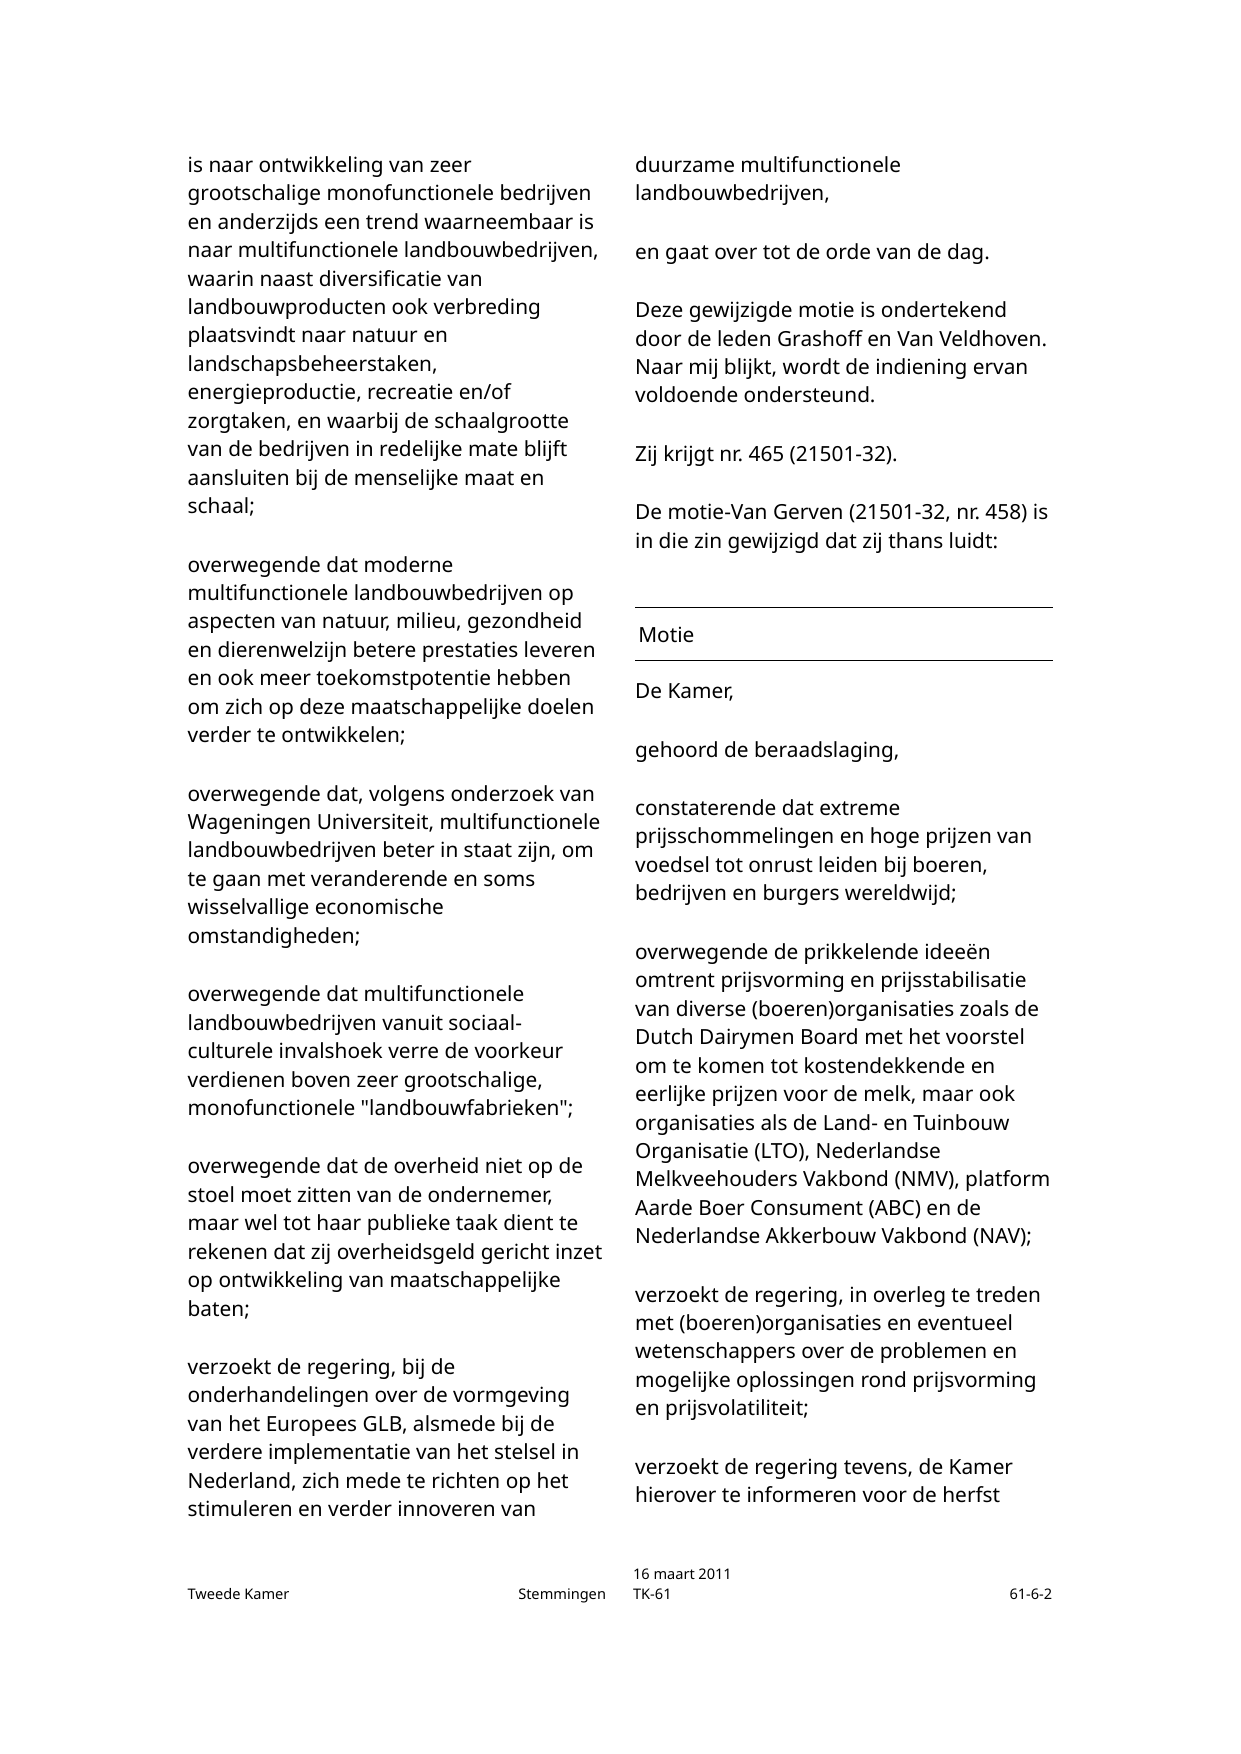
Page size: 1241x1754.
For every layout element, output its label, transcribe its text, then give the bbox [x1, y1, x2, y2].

text De Kamer, [635, 676, 1053, 705]
text duurzame multifunctionele landbouwbedrijven, [635, 150, 1053, 207]
text is naar ontwikkeling van zeer grootschalige monofunctionele bedrijven en anderzijds een trend waarneembaar is naar multifunctionele landbouwbedrijven, waarin naast diversificatie van landbouwproducten ook verbreding plaatsvindt naar natuur en landschapsbeheerstaken, energieproductie, recreatie en/of zorgtaken, en waarbij de schaalgrootte van de bedrijven in redelijke mate blijft aansluiten bij de menselijke maat en schaal; [187, 150, 605, 520]
text verzoekt de regering, in overleg te treden met (boeren)organisaties en eventueel wetenschappers over de problemen en mogelijke oplossingen rond prijsvorming en prijsvolatiliteit; [635, 1280, 1053, 1422]
text overwegende dat de overheid niet op de stoel moet zitten van de ondernemer, maar wel tot haar publieke taak dient te rekenen dat zij overheidsgeld gericht inzet op ontwikkeling van maatschappelijke baten; [187, 1152, 605, 1322]
text en gaat over tot de orde van de dag. [635, 237, 1053, 265]
text De motie-Van Gerven (21501-32, nr. 458) is in die zin gewijzigd dat zij thans luidt: [635, 497, 1053, 554]
text verzoekt de regering, bij de onderhandelingen over de vormgeving van het Europees GLB, alsmede bij de verdere implementatie van het stelsel in Nederland, zich mede te richten op het stimuleren en verder innoveren van [187, 1352, 605, 1523]
text Zij krijgt nr. 465 (21501-32). [635, 439, 1053, 467]
text overwegende de prikkelende ideeën omtrent prijsvorming en prijsstabilisatie van diverse (boeren)organisaties zoals de Dutch Dairymen Board met het voorstel om te komen tot kostendekkende en eerlijke prijzen voor de melk, maar ook organisaties als de Land- en Tuinbouw Organisatie (LTO), Nederlandse Melkveehouders Vakbond (NMV), platform Aarde Boer Consument (ABC) en de Nederlandse Akkerbouw Vakbond (NAV); [635, 937, 1053, 1250]
text gehoord de beraadslaging, [635, 735, 1053, 763]
text overwegende dat moderne multifunctionele landbouwbedrijven op aspecten van natuur, milieu, gezondheid en dierenwelzijn betere prestaties leveren en ook meer toekomstpotentie hebben om zich op deze maatschappelijke doelen verder te ontwikkelen; [187, 550, 605, 749]
text constaterende dat extreme prijsschommelingen en hoge prijzen van voedsel tot onrust leiden bij boeren, bedrijven en burgers wereldwijd; [635, 793, 1053, 907]
text verzoekt de regering tevens, de Kamer hierover te informeren voor de herfst [635, 1452, 1053, 1509]
text Deze gewijzigde motie is ondertekend door de leden Grashoff en Van Veldhoven. Naar mij blijkt, wordt de indiening ervan voldoende ondersteund. [635, 295, 1053, 409]
subtitle Motie [635, 608, 1053, 660]
text overwegende dat multifunctionele landbouwbedrijven vanuit sociaal-culturele invalshoek verre de voorkeur verdienen boven zeer grootschalige, monofunctionele "landbouwfabrieken"; [187, 979, 605, 1122]
text overwegende dat, volgens onderzoek van Wageningen Universiteit, multifunctionele landbouwbedrijven beter in staat zijn, om te gaan met veranderende en soms wisselvallige economische omstandigheden; [187, 779, 605, 949]
